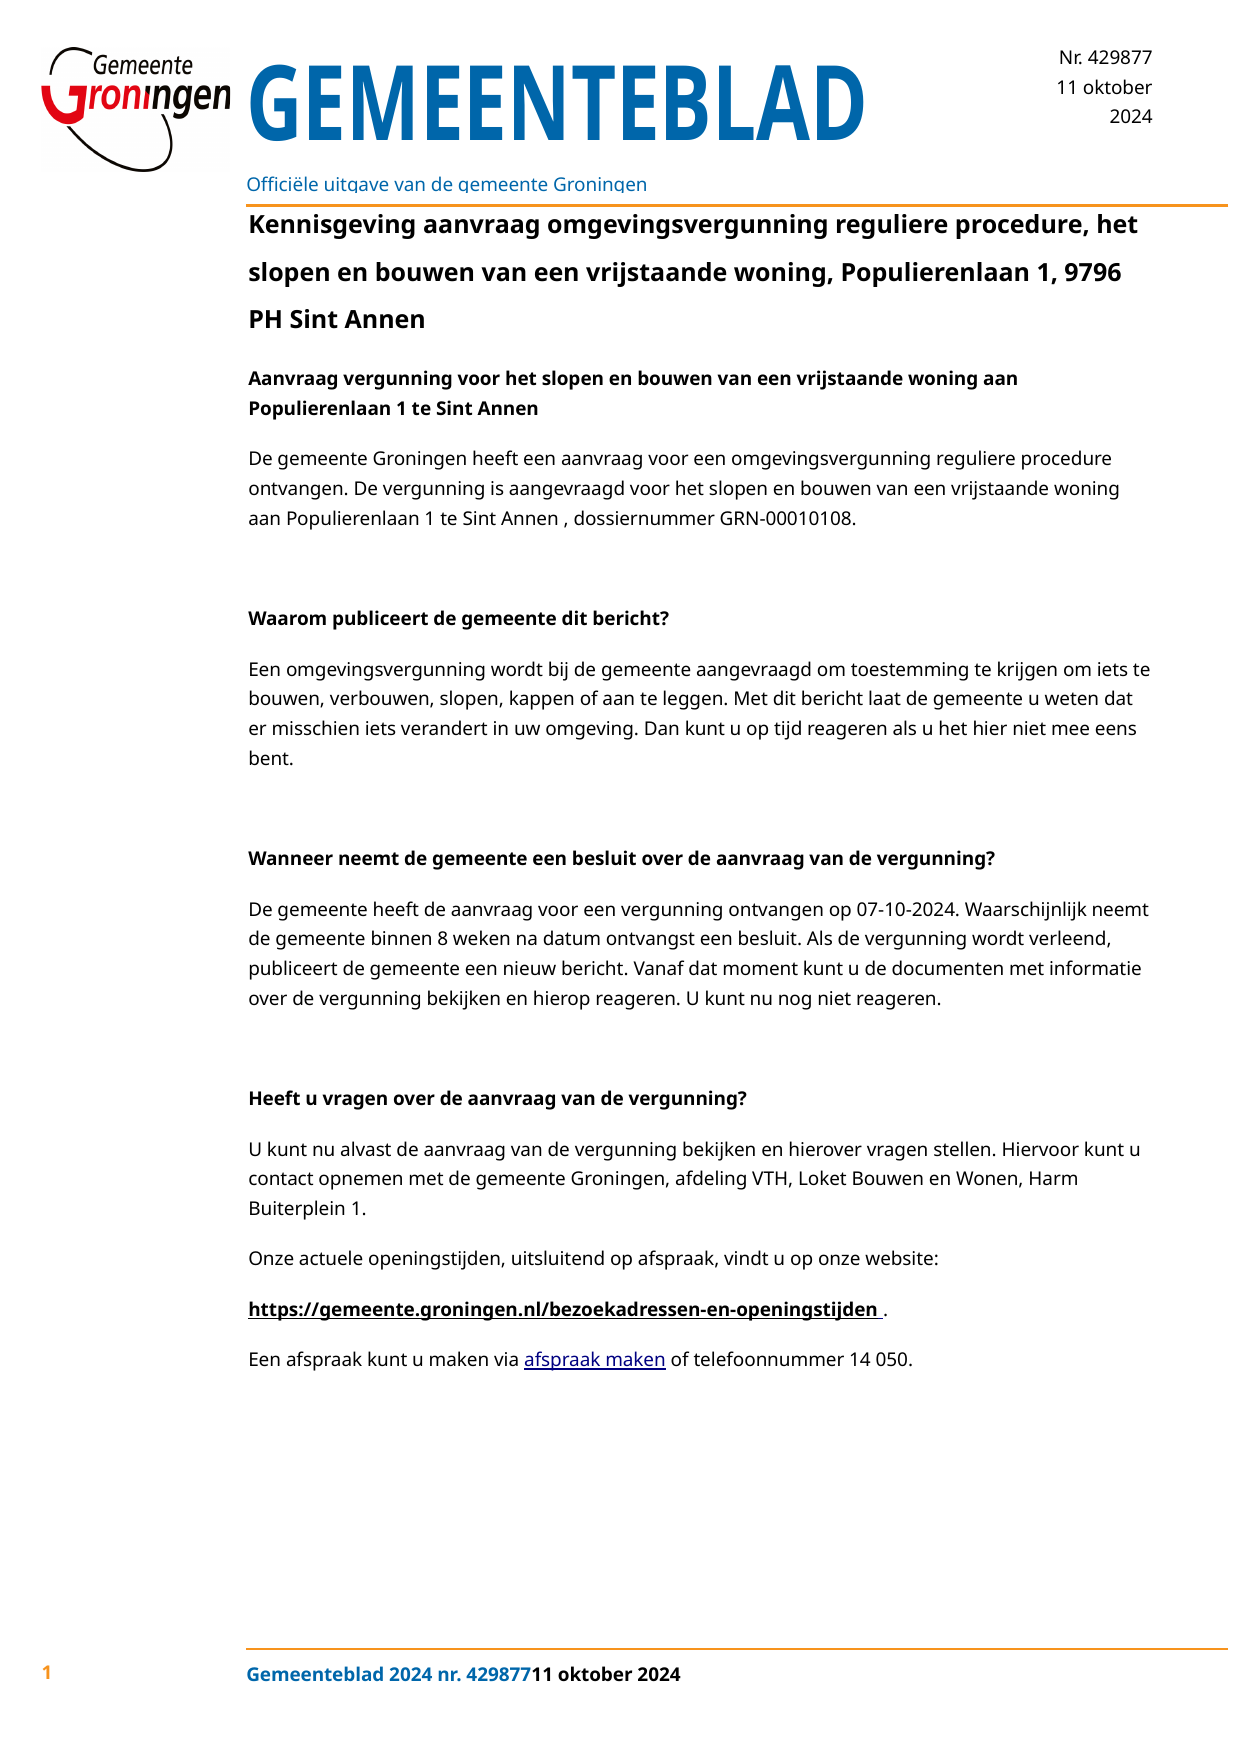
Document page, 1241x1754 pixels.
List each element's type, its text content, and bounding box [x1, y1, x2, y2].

text De gemeente Groningen heeft een aanvraag voor een omgevingsvergunning reguliere procedure ontvangen. De vergunning is aangevraagd voor het slopen en bouwen van een vrijstaande woning aan Populierenlaan 1 te Sint Annen , dossiernummer GRN-00010108. [248, 446, 1152, 530]
text Een omgevingsvergunning wordt bij de gemeente aangevraagd om toestemming te krijgen om iets te bouwen, verbouwen, slopen, kappen of aan te leggen. Met dit bericht laat de gemeente u weten dat er misschien iets verandert in uw omgeving. Dan kunt u op tijd reageren als u het hier niet mee eens bent. [248, 656, 1152, 770]
text Een afspraak kunt u maken via afspraak maken of telefoonnummer 14 050. [248, 1346, 1152, 1372]
text Wanneer neemt de gemeente een besluit over de aanvraag van de vergunning? [248, 846, 1152, 871]
text https://gemeente.groningen.nl/bezoekadressen-en-openingstijden . [248, 1296, 1152, 1322]
text U kunt nu alvast de aanvraag van de vergunning bekijken en hierover vragen stellen. Hiervoor kunt u contact opnemen met de gemeente Groningen, afdeling VTH, Loket Bouwen en Wonen, Harm Buiterplein 1. [248, 1136, 1152, 1221]
text Waarom publiceert de gemeente dit bericht? [248, 606, 1152, 631]
text Heeft u vragen over de aanvraag van de vergunning? [248, 1086, 1152, 1111]
text Aanvraag vergunning voor het slopen en bouwen van een vrijstaande woning aan Populierenlaan 1 te Sint Annen [248, 366, 1152, 421]
text Kennisgeving aanvraag omgevingsvergunning reguliere procedure, het slopen en bouwen van een vrijstaande woning, Populierenlaan 1, 9796 PH Sint Annen [248, 207, 1152, 336]
text Onze actuele openingstijden, uitsluitend op afspraak, vindt u op onze website: [248, 1246, 1152, 1271]
picture [41, 47, 231, 172]
text De gemeente heeft de aanvraag voor een vergunning ontvangen op 07-10-2024. Waarschijnlijk neemt de gemeente binnen 8 weken na datum ontvangst een besluit. Als de vergunning wordt verleend, publiceert de gemeente een nieuw bericht. Vanaf dat moment kunt u de documenten met informatie over de vergunning bekijken en hierop reageren. U kunt nu nog niet reageren. [248, 896, 1152, 1010]
